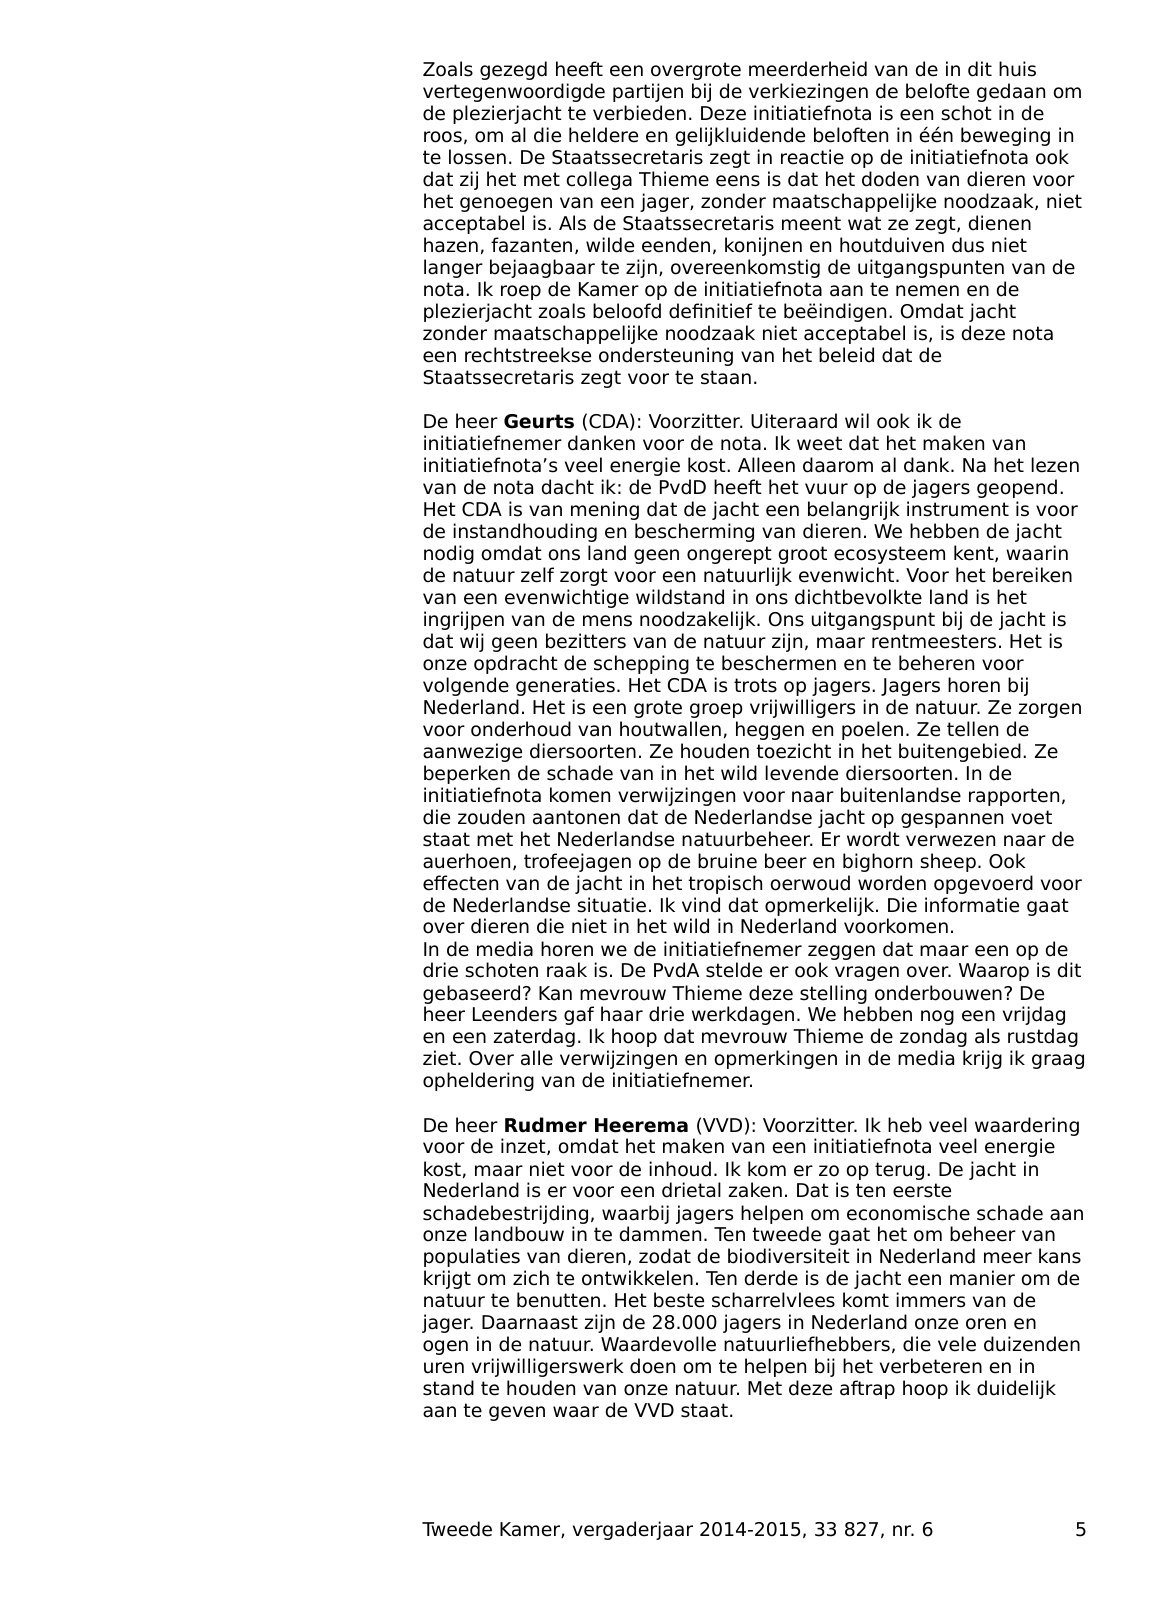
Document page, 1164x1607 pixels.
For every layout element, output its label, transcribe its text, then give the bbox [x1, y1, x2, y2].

text Zoals gezegd heeft een overgrote meerderheid van de in dit huis vertegenwoordigde partijen bij de verkiezingen de belofte gedaan om de plezierjacht te verbieden. Deze initiatiefnota is een schot in de roos, om al die heldere en gelijkluidende beloften in één beweging in te lossen. De Staatssecretaris zegt in reactie op de initiatiefnota ook dat zij het met collega Thieme eens is dat het doden van dieren voor het genoegen van een jager, zonder maatschappelijke noodzaak, niet acceptabel is. Als de Staatssecretaris meent wat ze zegt, dienen hazen, fazanten, wilde eenden, konijnen en houtduiven dus niet langer bejaagbaar te zijn, overeenkomstig de uitgangspunten van de nota. Ik roep de Kamer op de initiatiefnota aan te nemen en de plezierjacht zoals beloofd definitief te beëindigen. Omdat jacht zonder maatschappelijke noodzaak niet acceptabel is, is deze nota een rechtstreekse ondersteuning van het beleid dat de Staatssecretaris zegt voor te staan. [422, 59, 1087, 389]
text De heer Geurts (CDA): Voorzitter. Uiteraard wil ook ik de initiatiefnemer danken voor de nota. Ik weet dat het maken van initiatiefnota’s veel energie kost. Alleen daarom al dank. Na het lezen van de nota dacht ik: de PvdD heeft het vuur op de jagers geopend. Het CDA is van mening dat de jacht een belangrijk instrument is voor de instandhouding en bescherming van dieren. We hebben de jacht nodig omdat ons land geen ongerept groot ecosysteem kent, waarin de natuur zelf zorgt voor een natuurlijk evenwicht. Voor het bereiken van een evenwichtige wildstand in ons dichtbevolkte land is het ingrijpen van de mens noodzakelijk. Ons uitgangspunt bij de jacht is dat wij geen bezitters van de natuur zijn, maar rentmeesters. Het is onze opdracht de schepping te beschermen en te beheren voor volgende generaties. Het CDA is trots op jagers. Jagers horen bij Nederland. Het is een grote groep vrijwilligers in de natuur. Ze zorgen voor onderhoud van houtwallen, heggen en poelen. Ze tellen de aanwezige diersoorten. Ze houden toezicht in het buitengebied. Ze beperken de schade van in het wild levende diersoorten. In de initiatiefnota komen verwijzingen voor naar buitenlandse rapporten, die zouden aantonen dat de Nederlandse jacht op gespannen voet staat met het Nederlandse natuurbeheer. Er wordt verwezen naar de auerhoen, trofeejagen op de bruine beer en bighorn sheep. Ook effecten van de jacht in het tropisch oerwoud worden opgevoerd voor de Nederlandse situatie. Ik vind dat opmerkelijk. Die informatie gaat over dieren die niet in het wild in Nederland voorkomen. [422, 411, 1087, 938]
text In de media horen we de initiatiefnemer zeggen dat maar een op de drie schoten raak is. De PvdA stelde er ook vragen over. Waarop is dit gebaseerd? Kan mevrouw Thieme deze stelling onderbouwen? De heer Leenders gaf haar drie werkdagen. We hebben nog een vrijdag en een zaterdag. Ik hoop dat mevrouw Thieme de zondag als rustdag ziet. Over alle verwijzingen en opmerkingen in de media krijg ik graag opheldering van de initiatiefnemer. [422, 938, 1087, 1092]
text De heer Rudmer Heerema (VVD): Voorzitter. Ik heb veel waardering voor de inzet, omdat het maken van een initiatiefnota veel energie kost, maar niet voor de inhoud. Ik kom er zo op terug. De jacht in Nederland is er voor een drietal zaken. Dat is ten eerste schadebestrijding, waarbij jagers helpen om economische schade aan onze landbouw in te dammen. Ten tweede gaat het om beheer van populaties van dieren, zodat de biodiversiteit in Nederland meer kans krijgt om zich te ontwikkelen. Ten derde is de jacht een manier om de natuur te benutten. Het beste scharrelvlees komt immers van de jager. Daarnaast zijn de 28.000 jagers in Nederland onze oren en ogen in de natuur. Waardevolle natuurliefhebbers, die vele duizenden uren vrijwilligerswerk doen om te helpen bij het verbeteren en in stand te houden van onze natuur. Met deze aftrap hoop ik duidelijk aan te geven waar de VVD staat. [422, 1114, 1087, 1422]
